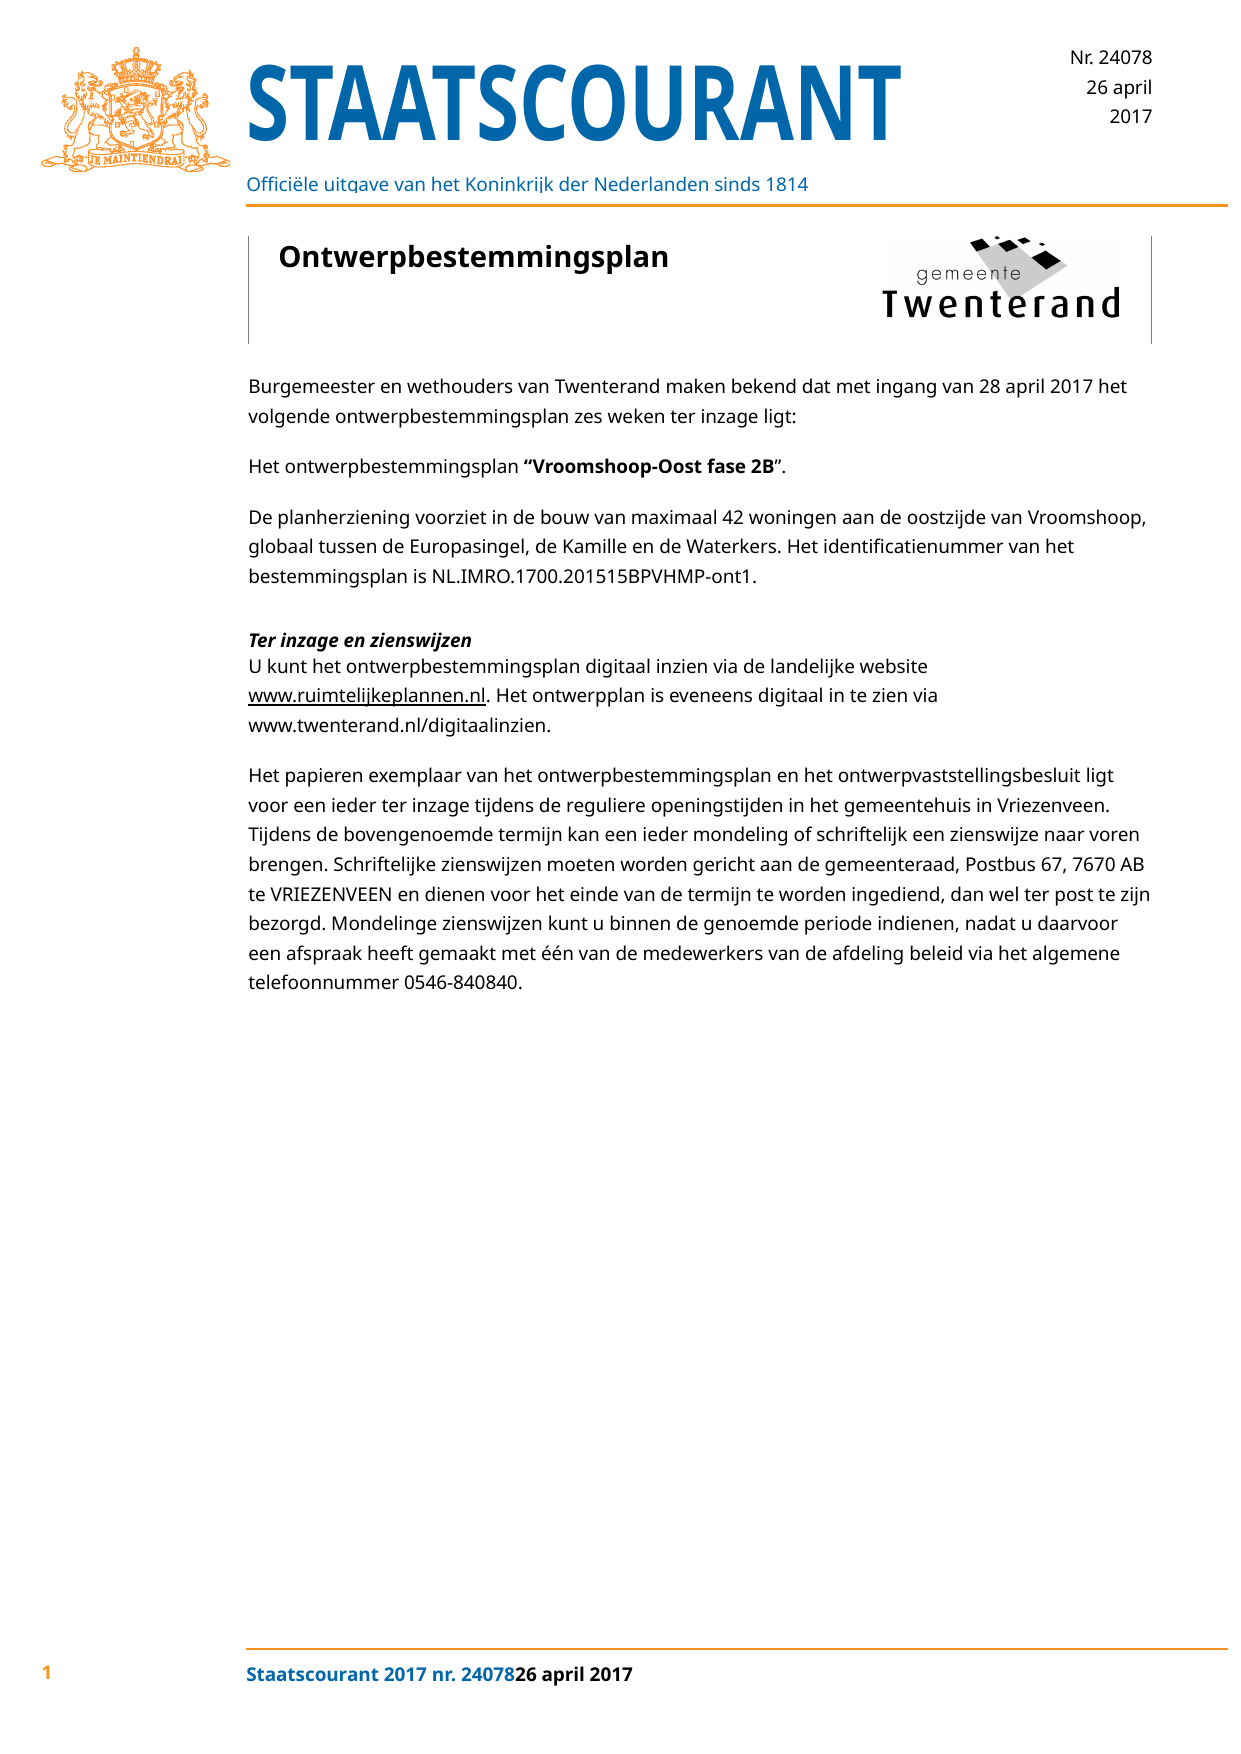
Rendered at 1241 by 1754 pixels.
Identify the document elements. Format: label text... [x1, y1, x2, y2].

picture [41, 47, 231, 172]
text Het papieren exemplaar van het ontwerpbestemmingsplan en het ontwerpvaststellingsbesluit ligt voor een ieder ter inzage tijdens de reguliere openingstijden in het gemeentehuis in Vriezenveen. Tijdens de bovengenoemde termijn kan een ieder mondeling of schriftelijk een zienswijze naar voren brengen. Schriftelijke zienswijzen moeten worden gericht aan de gemeenteraad, Postbus 67, 7670 AB te VRIEZENVEEN en dienen voor het einde van de termijn te worden ingediend, dan wel ter post te zijn bezorgd. Mondelinge zienswijzen kunt u binnen de genoemde periode indienen, nadat u daarvoor een afspraak heeft gemaakt met één van de medewerkers van de afdeling beleid via het algemene telefoonnummer 0546-840840. [248, 762, 1152, 995]
table_header [850, 236, 1151, 344]
picture [882, 236, 1119, 319]
table_header Ontwerpbestemmingsplan [249, 236, 850, 344]
text Burgemeester en wethouders van Twenterand maken bekend dat met ingang van 28 april 2017 het volgende ontwerpbestemmingsplan zes weken ter inzage ligt: [248, 373, 1152, 429]
text Het ontwerpbestemmingsplan “Vroomshoop-Oost fase 2B”. [248, 453, 1152, 479]
text De planherziening voorziet in de bouw van maximaal 42 woningen aan de oostzijde van Vroomshoop, globaal tussen de Europasingel, de Kamille en de Waterkers. Het identificatienummer van het bestemmingsplan is NL.IMRO.1700.201515BPVHMP-ont1. [248, 504, 1152, 589]
text Ter inzage en zienswijzen [248, 627, 1152, 653]
text U kunt het ontwerpbestemmingsplan digitaal inzien via de landelijke website www.ruimtelijkeplannen.nl. Het ontwerpplan is eveneens digitaal in te zien via www.twenterand.nl/digitaalinzien. [248, 653, 1152, 738]
